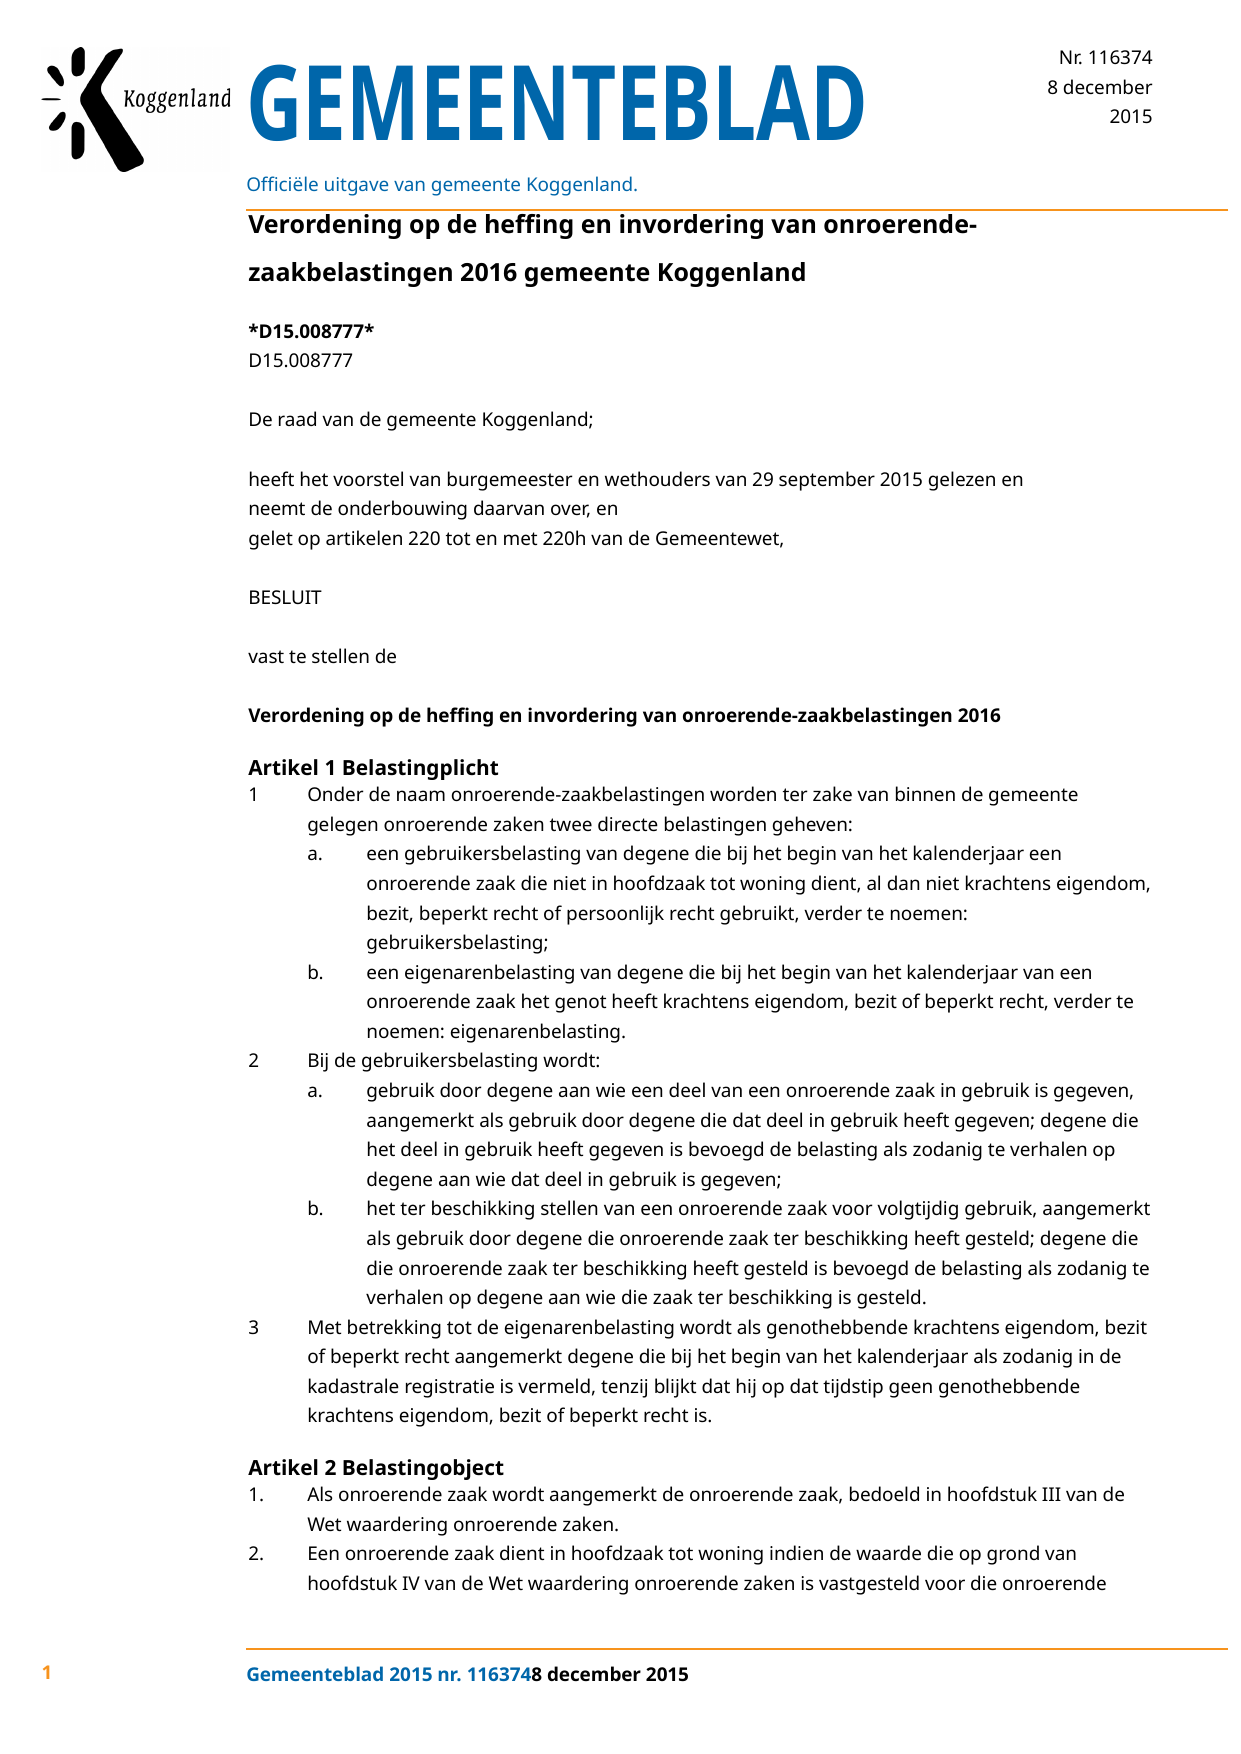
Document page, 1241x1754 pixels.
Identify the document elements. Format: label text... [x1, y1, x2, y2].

list Als onroerende zaak wordt aangemerkt de onroerende zaak, bedoeld in hoofdstuk III van de Wet waardering onroerende zaken. [248, 1481, 1152, 1537]
list Een onroerende zaak dient in hoofdzaak tot woning indien de waarde die op grond van hoofdstuk IV van de Wet waardering onroerende zaken is vastgesteld voor die onroerende [248, 1541, 1152, 1596]
text vast te stellen de [248, 643, 1152, 669]
list Bij de gebruikersbelasting wordt: [248, 1048, 1152, 1073]
list een eigenarenbelasting van degene die bij het begin van het kalenderjaar van een onroerende zaak het genot heeft krachtens eigendom, bezit of beperkt recht, verder te noemen: eigenarenbelasting. [307, 959, 1152, 1044]
text gelet op artikelen 220 tot en met 220h van de Gemeentewet, [248, 525, 1152, 551]
list het ter beschikking stellen van een onroerende zaak voor volgtijdig gebruik, aangemerkt als gebruik door degene die onroerende zaak ter beschikking heeft gesteld; degene die die onroerende zaak ter beschikking heeft gesteld is bevoegd de belasting als zodanig te verhalen op degene aan wie die zaak ter beschikking is gesteld. [307, 1196, 1152, 1310]
text neemt de onderbouwing daarvan over, en [248, 495, 1152, 521]
list Onder de naam onroerende-zaakbelastingen worden ter zake van binnen de gemeente gelegen onroerende zaken twee directe belastingen geheven: [248, 781, 1152, 837]
text heeft het voorstel van burgemeester en wethouders van 29 september 2015 gelezen en [248, 466, 1152, 492]
list gebruik door degene aan wie een deel van een onroerende zaak in gebruik is gegeven, aangemerkt als gebruik door degene die dat deel in gebruik heeft gegeven; degene die het deel in gebruik heeft gegeven is bevoegd de belasting als zodanig te verhalen op degene aan wie dat deel in gebruik is gegeven; [307, 1077, 1152, 1192]
text Artikel 1 Belastingplicht [248, 753, 1152, 781]
picture [41, 47, 231, 172]
list Met betrekking tot de eigenarenbelasting wordt als genothebbende krachtens eigendom, bezit of beperkt recht aangemerkt degene die bij het begin van het kalenderjaar als zodanig in de kadastrale registratie is vermeld, tenzij blijkt dat hij op dat tijdstip geen genothebbende krachtens eigendom, bezit of beperkt recht is. [248, 1314, 1152, 1428]
text Artikel 2 Belastingobject [248, 1453, 1152, 1481]
text Verordening op de heffing en invordering van onroerende-zaakbelastingen 2016 gemeente Koggenland [248, 211, 1152, 288]
text BESLUIT [248, 584, 1152, 610]
list een gebruikersbelasting van degene die bij het begin van het kalenderjaar een onroerende zaak die niet in hoofdzaak tot woning dient, al dan niet krachtens eigendom, bezit, beperkt recht of persoonlijk recht gebruikt, verder te noemen: gebruikersbelasting; [307, 841, 1152, 955]
text Verordening op de heffing en invordering van onroerende-zaakbelastingen 2016 [248, 702, 1152, 728]
text *D15.008777* [248, 318, 1152, 344]
text De raad van de gemeente Koggenland; [248, 407, 1152, 432]
text D15.008777 [248, 347, 1152, 373]
